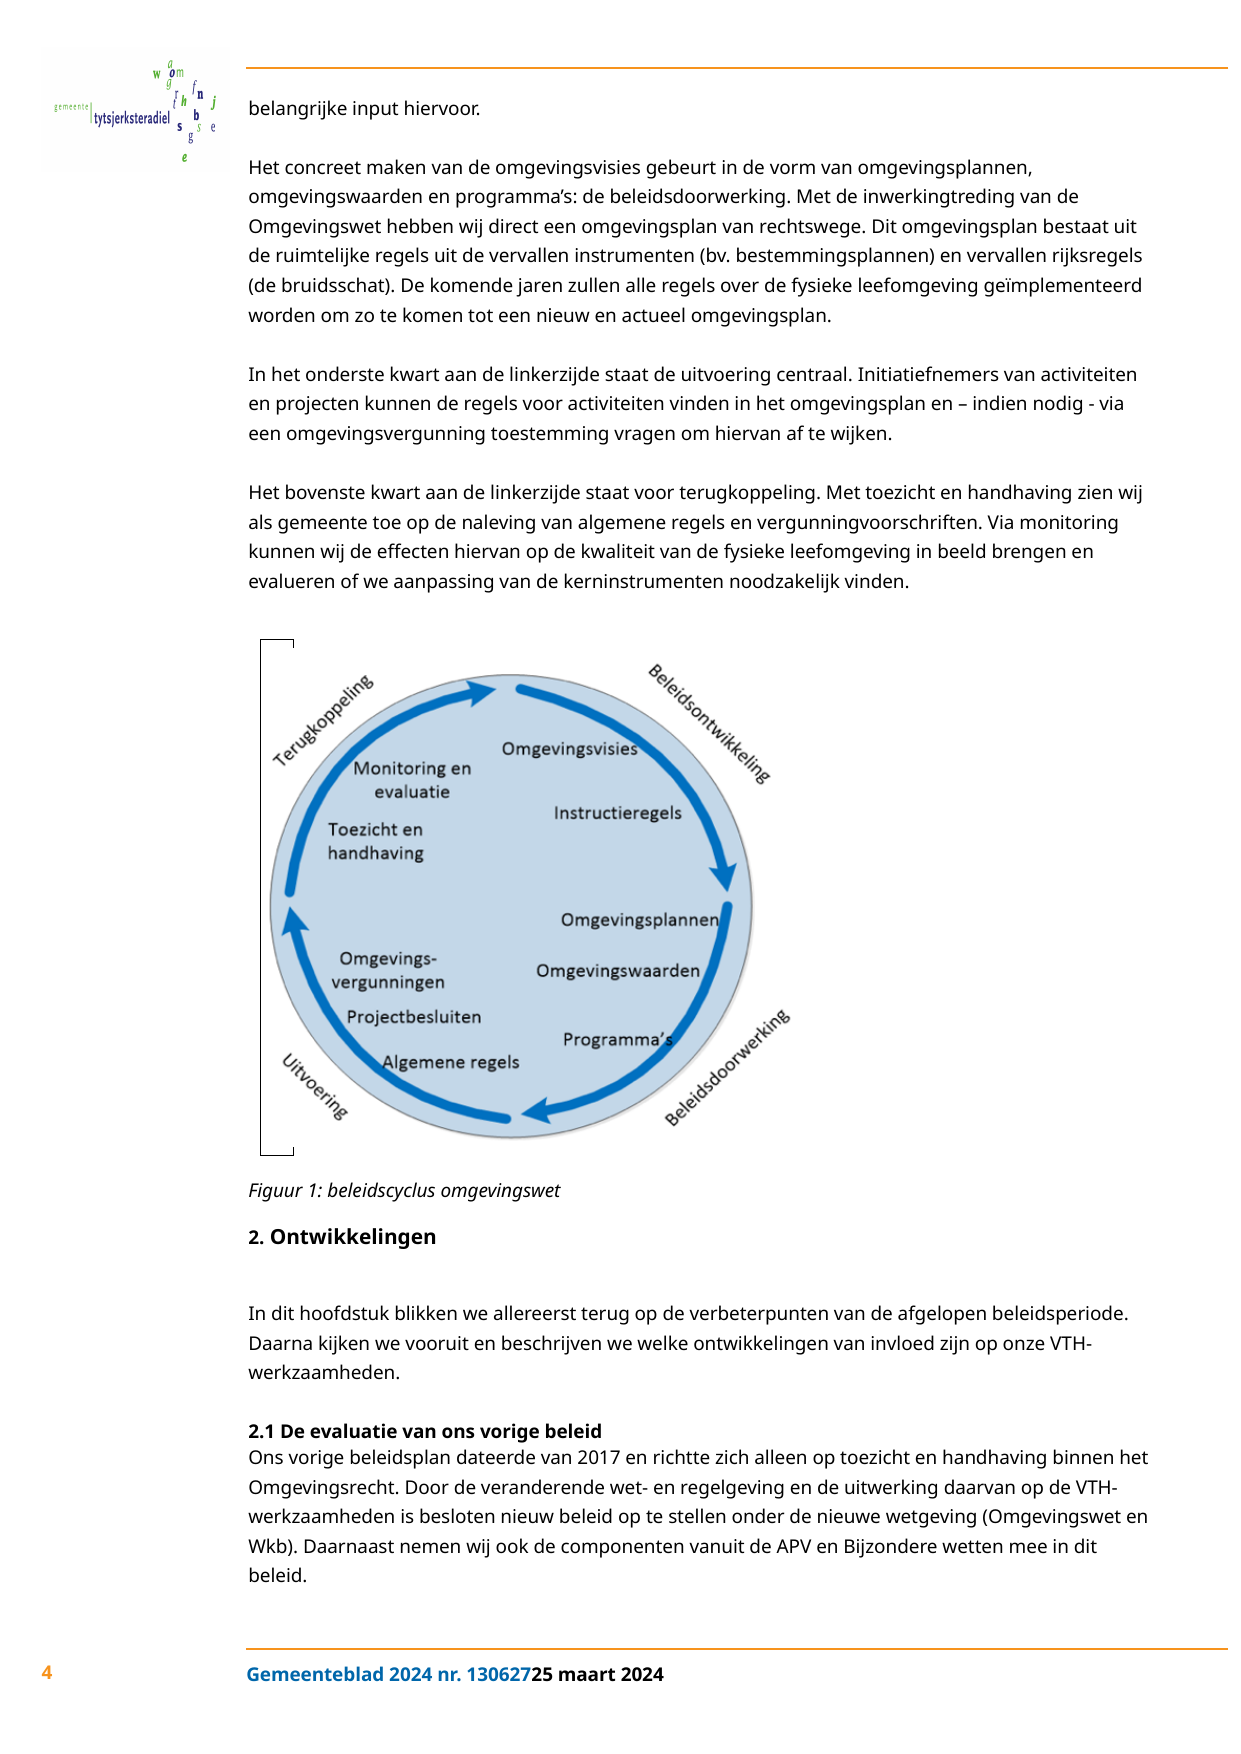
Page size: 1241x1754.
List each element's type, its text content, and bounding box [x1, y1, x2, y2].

text Het bovenste kwart aan de linkerzijde staat voor terugkoppeling. Met toezicht en handhaving zien wij als gemeente toe op de naleving van algemene regels en vergunningvoorschriften. Via monitoring kunnen wij de effecten hiervan op de kwaliteit van de fysieke leefomgeving in beeld brengen en evalueren of we aanpassing van de kerninstrumenten noodzakelijk vinden. [248, 479, 1152, 594]
text In dit hoofdstuk blikken we allereerst terug op de verbeterpunten van de afgelopen beleidsperiode. Daarna kijken we vooruit en beschrijven we welke ontwikkelingen van invloed zijn op onze VTH-werkzaamheden. [248, 1300, 1152, 1385]
text 2.1 De evaluatie van ons vorige beleid [248, 1418, 1152, 1444]
text Het concreet maken van de omgevingsvisies gebeurt in de vorm van omgevingsplannen, omgevingswaarden en programma’s: de beleidsdoorwerking. Met de inwerkingtreding van de Omgevingswet hebben wij direct een omgevingsplan van rechtswege. Dit omgevingsplan bestaat uit de ruimtelijke regels uit de vervallen instrumenten (bv. bestemmingsplannen) en vervallen rijksregels (de bruidsschat). De komende jaren zullen alle regels over de fysieke leefomgeving geïmplementeerd worden om zo te komen tot een nieuw en actueel omgevingsplan. [248, 154, 1152, 328]
text In het onderste kwart aan de linkerzijde staat de uitvoering centraal. Initiatiefnemers van activiteiten en projecten kunnen de regels voor activiteiten vinden in het omgevingsplan en – indien nodig - via een omgevingsvergunning toestemming vragen om hiervan af te wijken. [248, 361, 1152, 446]
text belangrijke input hiervoor. [248, 95, 1152, 121]
text 2. Ontwikkelingen [248, 1222, 1152, 1251]
picture [268, 648, 800, 1147]
text Ons vorige beleidsplan dateerde van 2017 en richtte zich alleen op toezicht en handhaving binnen het Omgevingsrecht. Door de veranderende wet- en regelgeving en de uitwerking daarvan op de VTH-werkzaamheden is besloten nieuw beleid op te stellen onder de nieuwe wetgeving (Omgevingswet en Wkb). Daarnaast nemen wij ook de componenten vanuit de APV en Bijzondere wetten mee in dit beleid. [248, 1444, 1152, 1588]
picture [41, 47, 231, 172]
text Figuur 1: beleidscyclus omgevingswet [248, 1177, 1152, 1203]
